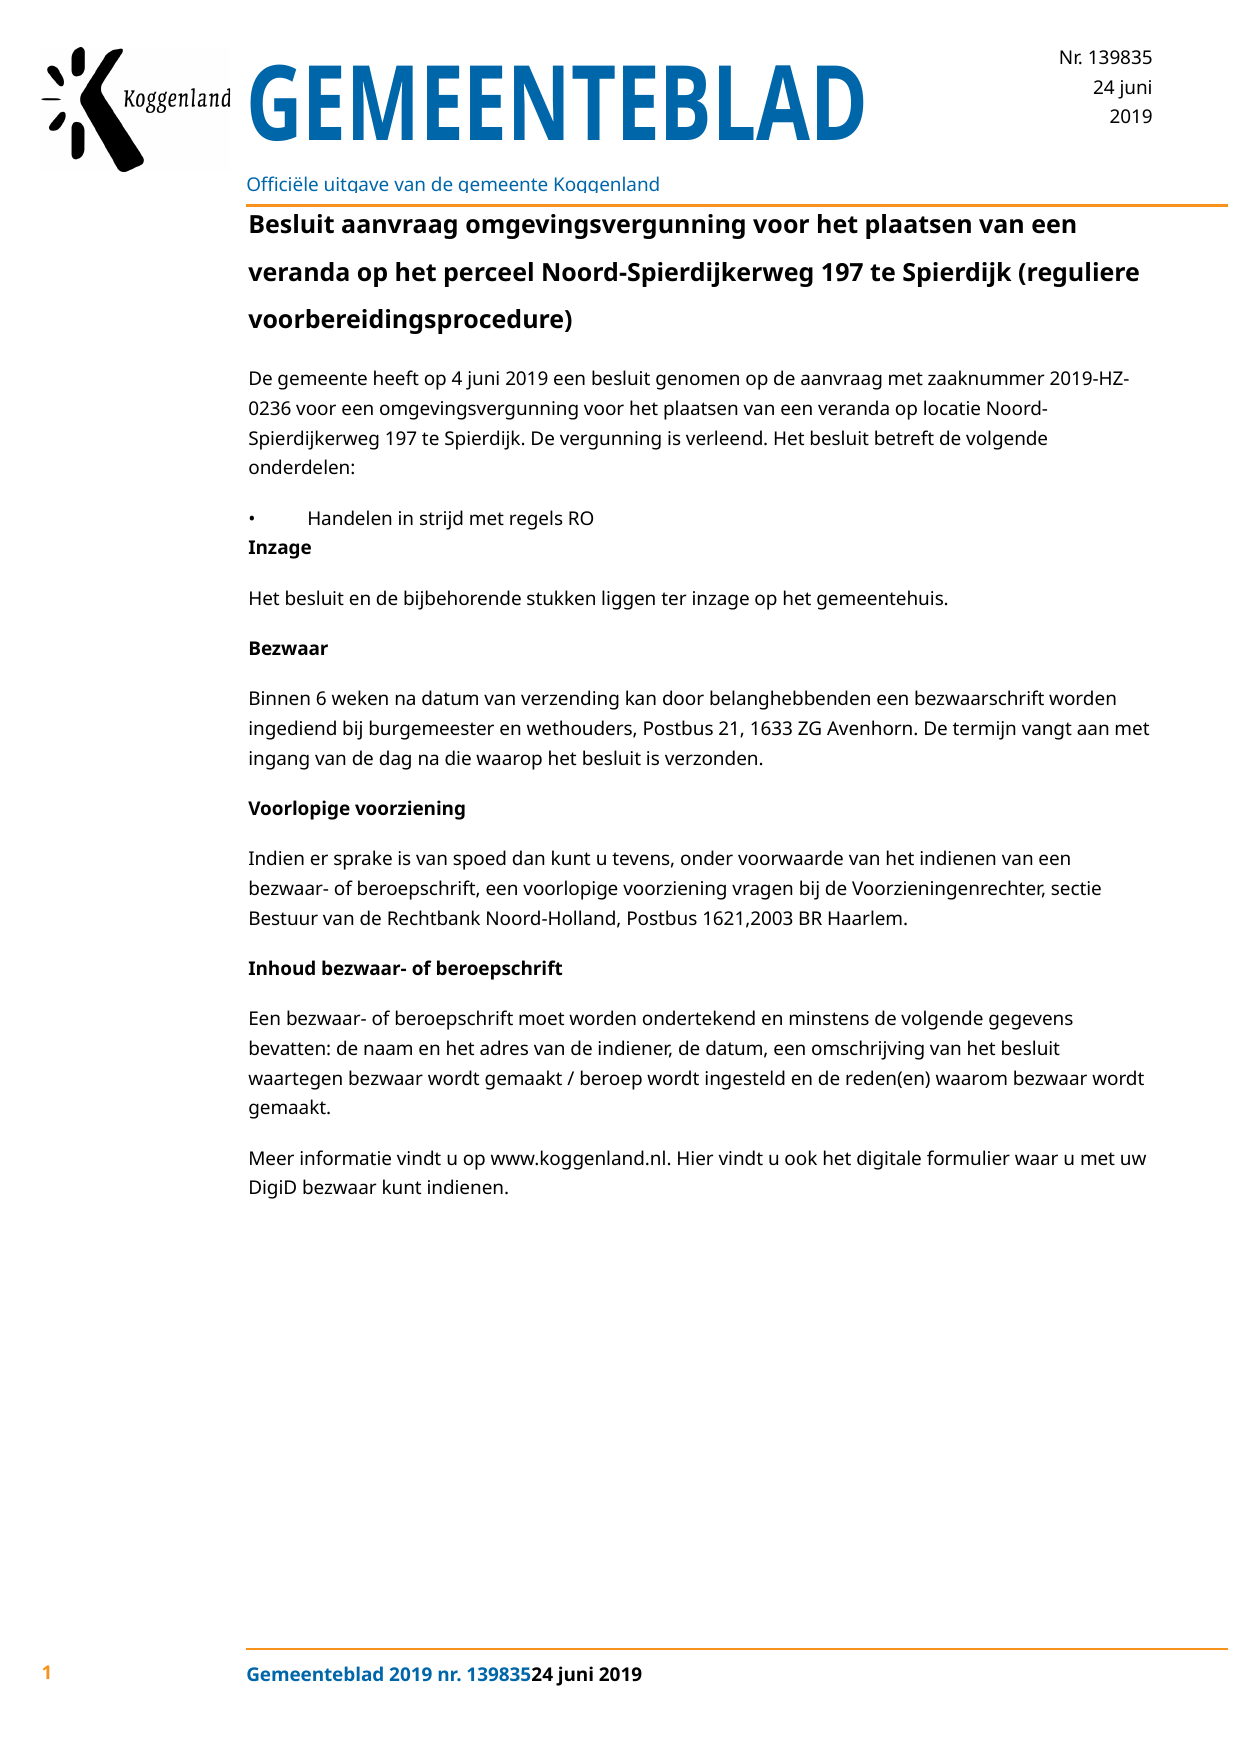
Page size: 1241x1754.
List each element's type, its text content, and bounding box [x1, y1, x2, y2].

text Een bezwaar- of beroepschrift moet worden ondertekend en minstens de volgende gegevens bevatten: de naam en het adres van de indiener, de datum, een omschrijving van het besluit waartegen bezwaar wordt gemaakt / beroep wordt ingesteld en de reden(en) waarom bezwaar wordt gemaakt. [248, 1006, 1152, 1120]
picture [41, 47, 231, 172]
text Inzage [248, 534, 1152, 560]
text Indien er sprake is van spoed dan kunt u tevens, onder voorwaarde van het indienen van een bezwaar- of beroepschrift, een voorlopige voorziening vragen bij de Voorzieningenrechter, sectie Bestuur van de Rechtbank Noord-Holland, Postbus 1621,2003 BR Haarlem. [248, 846, 1152, 930]
text Het besluit en de bijbehorende stukken liggen ter inzage op het gemeentehuis. [248, 585, 1152, 610]
text Meer informatie vindt u op www.koggenland.nl. Hier vindt u ook het digitale formulier waar u met uw DigiD bezwaar kunt indienen. [248, 1145, 1152, 1200]
text Binnen 6 weken na datum van verzending kan door belanghebbenden een bezwaarschrift worden ingediend bij burgemeester en wethouders, Postbus 21, 1633 ZG Avenhorn. De termijn vangt aan met ingang van de dag na die waarop het besluit is verzonden. [248, 686, 1152, 770]
text De gemeente heeft op 4 juni 2019 een besluit genomen op de aanvraag met zaaknummer 2019-HZ-0236 voor een omgevingsvergunning voor het plaatsen van een veranda op locatie Noord-Spierdijkerweg 197 te Spierdijk. De vergunning is verleend. Het besluit betreft de volgende onderdelen: [248, 366, 1152, 480]
text Besluit aanvraag omgevingsvergunning voor het plaatsen van een veranda op het perceel Noord-Spierdijkerweg 197 te Spierdijk (reguliere voorbereidingsprocedure) [248, 207, 1152, 336]
text Voorlopige voorziening [248, 795, 1152, 821]
list Handelen in strijd met regels RO [248, 505, 1152, 530]
text Inhoud bezwaar- of beroepschrift [248, 955, 1152, 981]
text Bezwaar [248, 635, 1152, 661]
